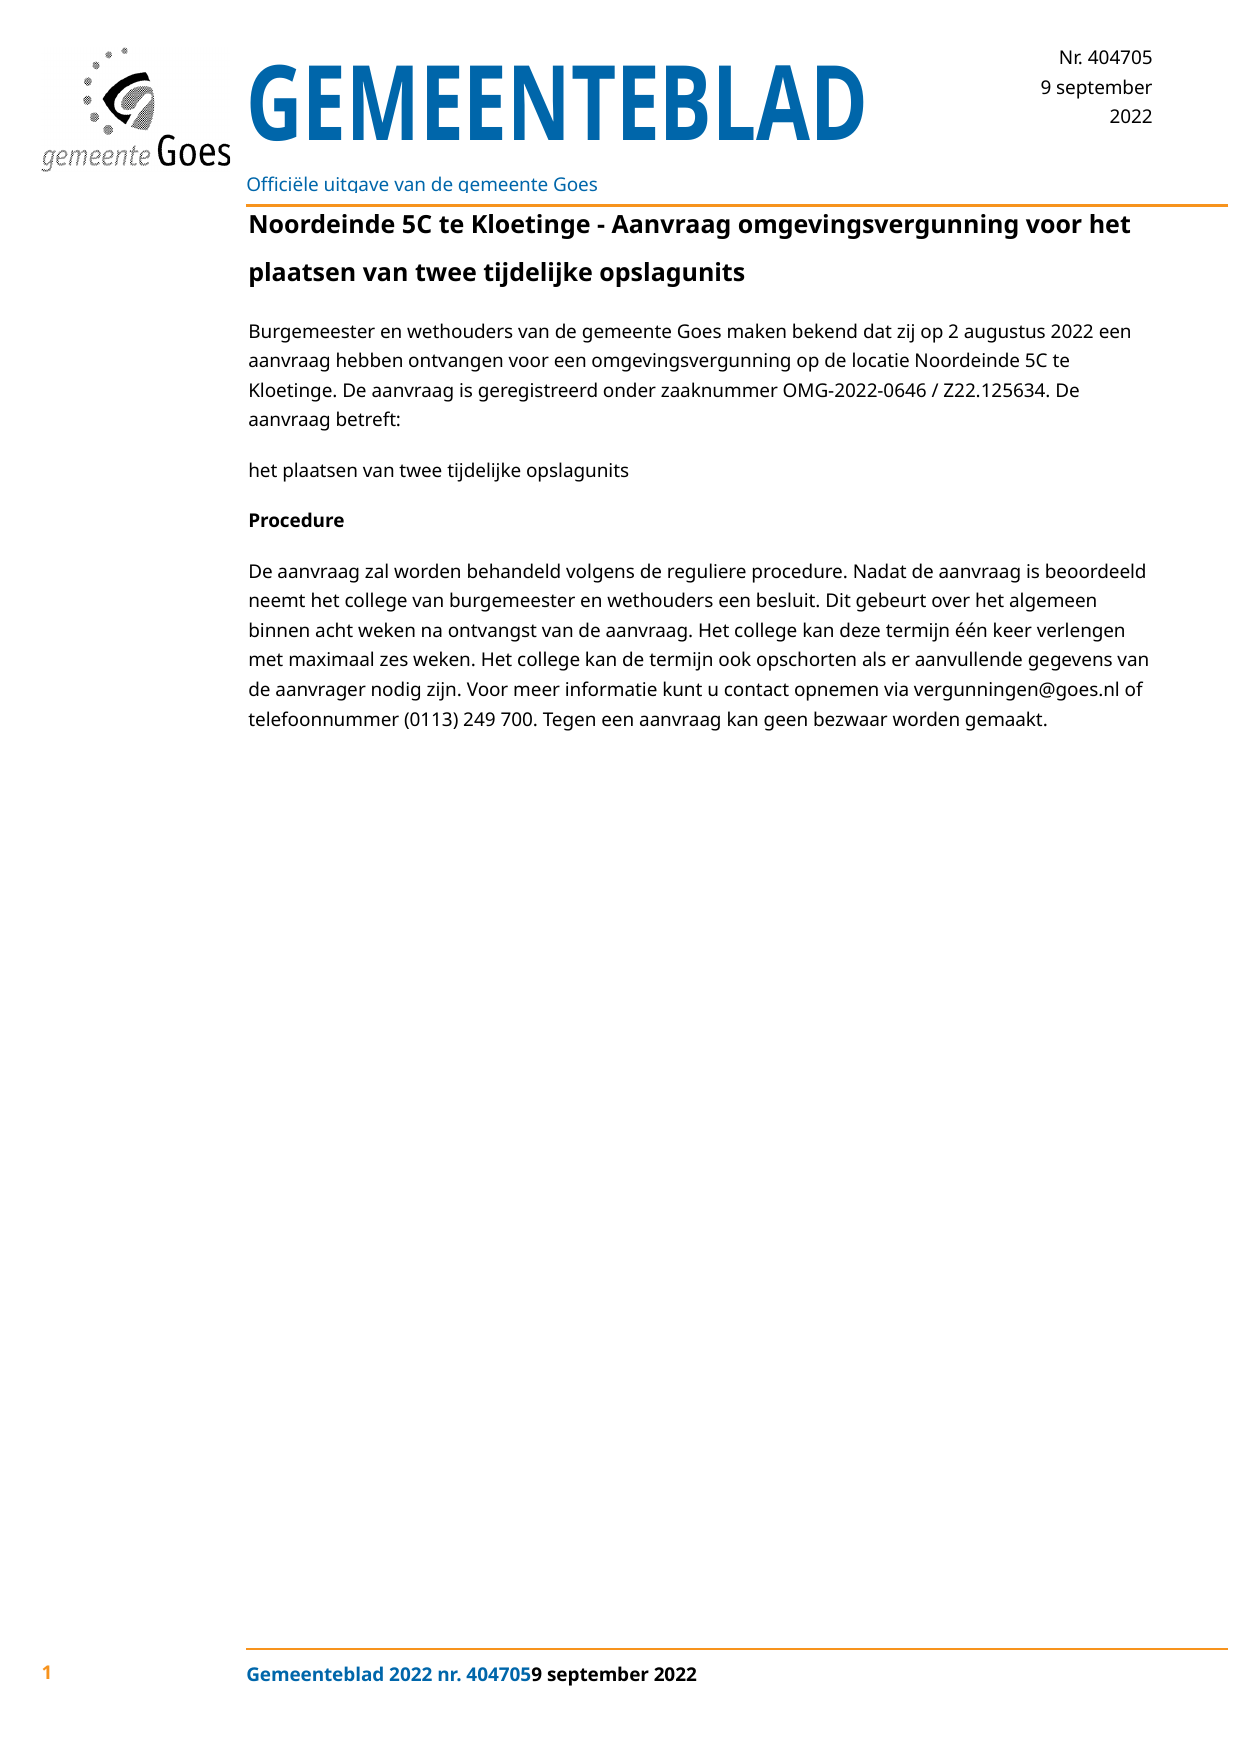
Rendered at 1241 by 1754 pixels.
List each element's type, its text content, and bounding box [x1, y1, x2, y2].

picture [41, 47, 231, 172]
text het plaatsen van twee tijdelijke opslagunits [248, 457, 1152, 483]
text Procedure [248, 507, 1152, 533]
text Noordeinde 5C te Kloetinge - Aanvraag omgevingsvergunning voor het plaatsen van twee tijdelijke opslagunits [248, 207, 1152, 288]
text Burgemeester en wethouders van de gemeente Goes maken bekend dat zij op 2 augustus 2022 een aanvraag hebben ontvangen voor een omgevingsvergunning op de locatie Noordeinde 5C te Kloetinge. De aanvraag is geregistreerd onder zaaknummer OMG-2022-0646 / Z22.125634. De aanvraag betreft: [248, 318, 1152, 432]
text De aanvraag zal worden behandeld volgens de reguliere procedure. Nadat de aanvraag is beoordeeld neemt het college van burgemeester en wethouders een besluit. Dit gebeurt over het algemeen binnen acht weken na ontvangst van de aanvraag. Het college kan deze termijn één keer verlengen met maximaal zes weken. Het college kan de termijn ook opschorten als er aanvullende gegevens van de aanvrager nodig zijn. Voor meer informatie kunt u contact opnemen via vergunningen@goes.nl of telefoonnummer (0113) 249 700. Tegen een aanvraag kan geen bezwaar worden gemaakt. [248, 558, 1152, 732]
